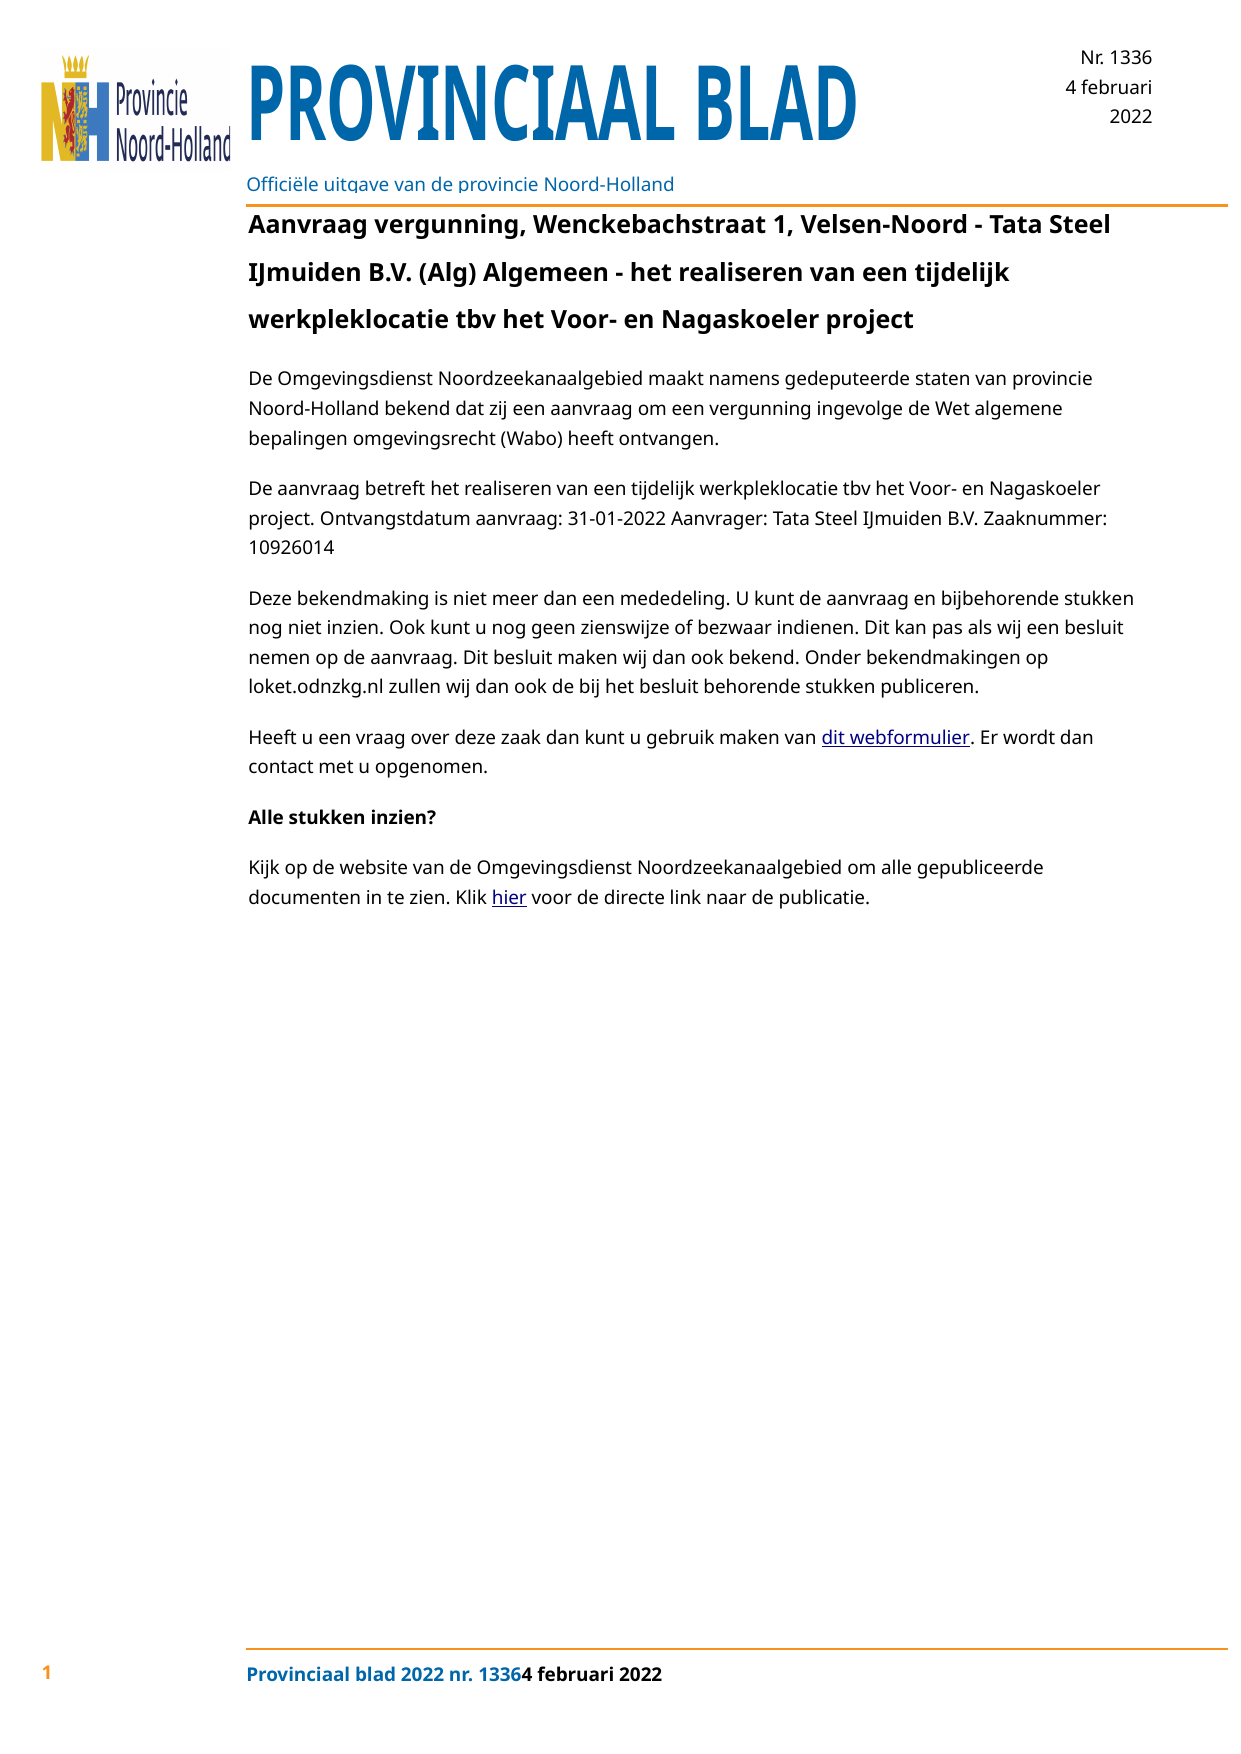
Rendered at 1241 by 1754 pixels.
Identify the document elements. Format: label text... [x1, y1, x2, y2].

text De aanvraag betreft het realiseren van een tijdelijk werkpleklocatie tbv het Voor- en Nagaskoeler project. Ontvangstdatum aanvraag: 31-01-2022 Aanvrager: Tata Steel IJmuiden B.V. Zaaknummer: 10926014 [248, 475, 1152, 560]
text De Omgevingsdienst Noordzeekanaalgebied maakt namens gedeputeerde staten van provincie Noord-Holland bekend dat zij een aanvraag om een vergunning ingevolge de Wet algemene bepalingen omgevingsrecht (Wabo) heeft ontvangen. [248, 366, 1152, 450]
text Heeft u een vraag over deze zaak dan kunt u gebruik maken van dit webformulier. Er wordt dan contact met u opgenomen. [248, 724, 1152, 779]
text Kijk op de website van de Omgevingsdienst Noordzeekanaalgebied om alle gepubliceerde documenten in te zien. Klik hier voor de directe link naar de publicatie. [248, 854, 1152, 909]
text Aanvraag vergunning, Wenckebachstraat 1, Velsen-Noord - Tata Steel IJmuiden B.V. (Alg) Algemeen - het realiseren van een tijdelijk werkpleklocatie tbv het Voor- en Nagaskoeler project [248, 207, 1152, 336]
text Deze bekendmaking is niet meer dan een mededeling. U kunt de aanvraag en bijbehorende stukken nog niet inzien. Ook kunt u nog geen zienswijze of bezwaar indienen. Dit kan pas als wij een besluit nemen op de aanvraag. Dit besluit maken wij dan ook bekend. Onder bekendmakingen op loket.odnzkg.nl zullen wij dan ook de bij het besluit behorende stukken publiceren. [248, 585, 1152, 699]
picture [41, 47, 231, 172]
text Alle stukken inzien? [248, 804, 1152, 829]
